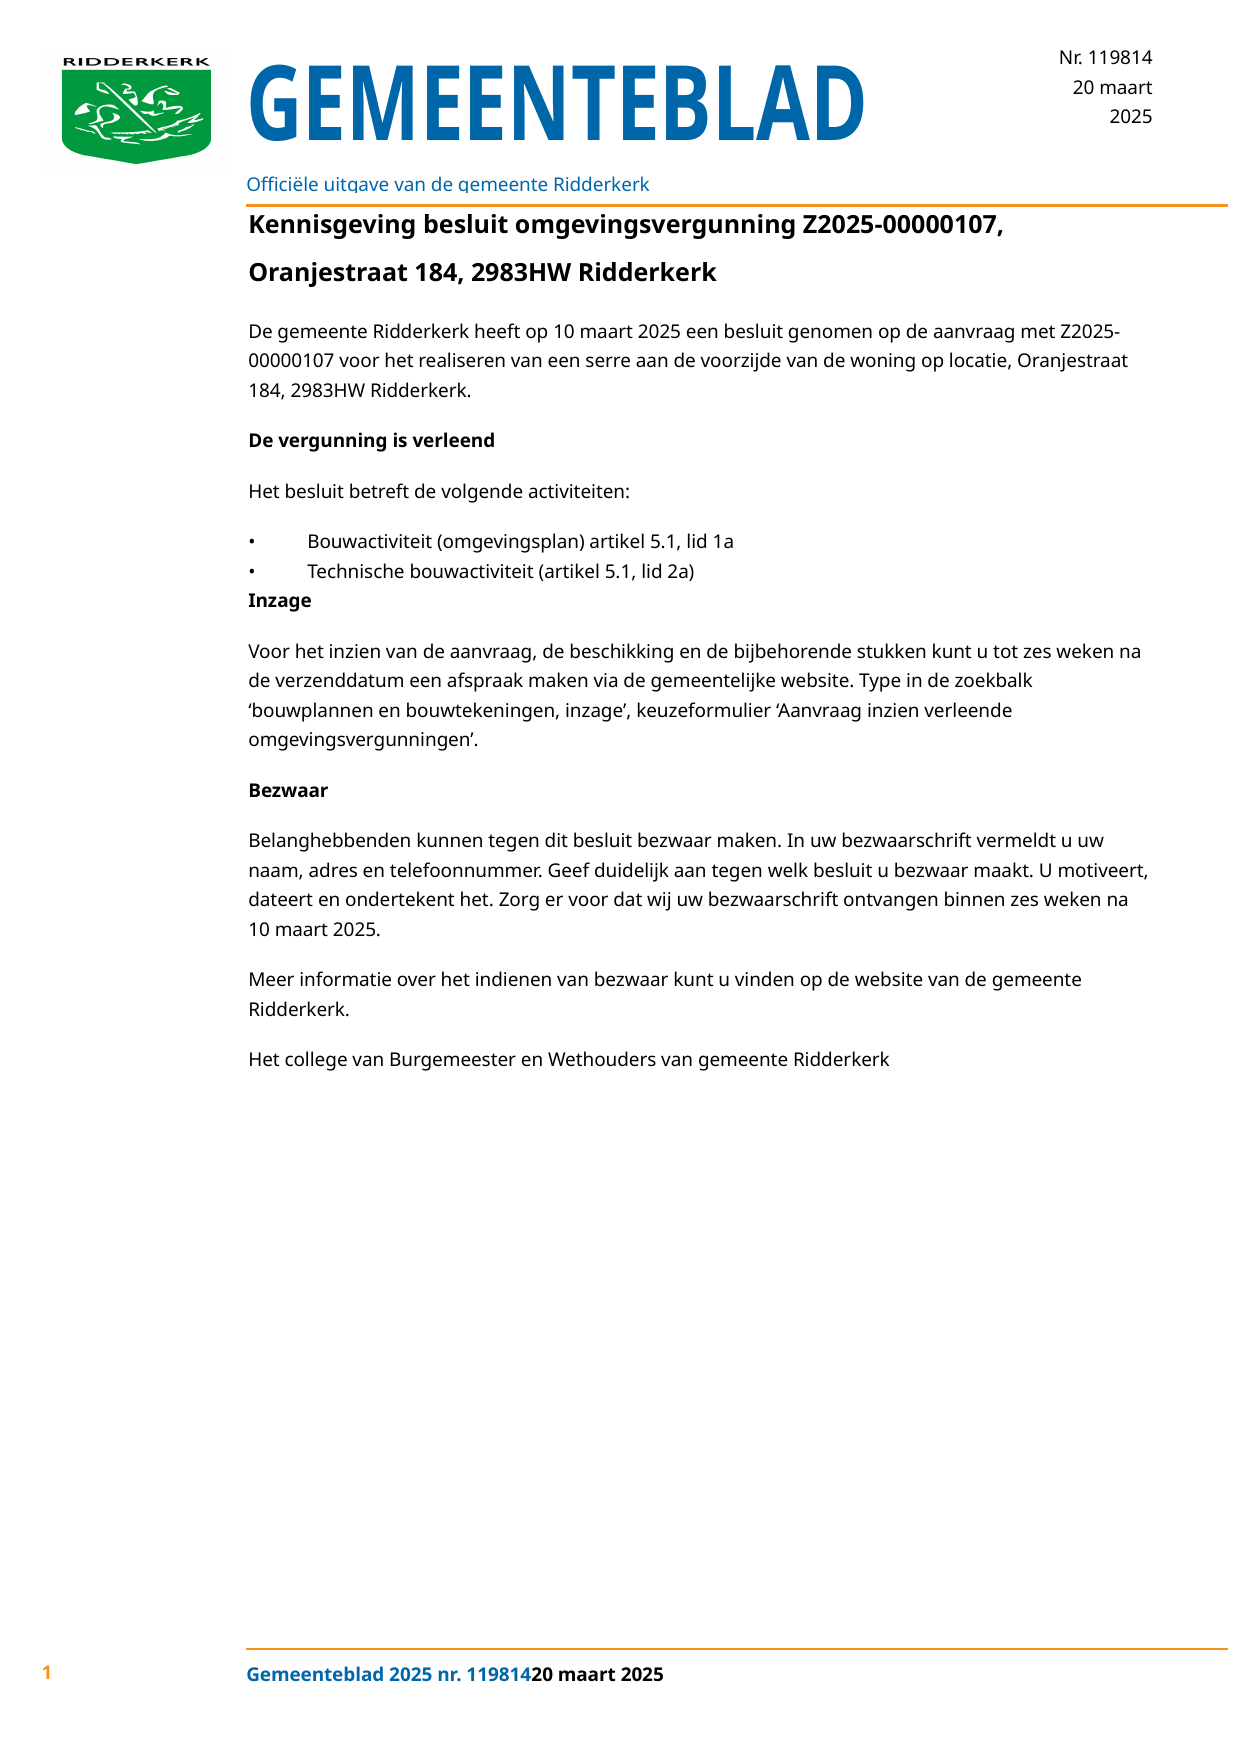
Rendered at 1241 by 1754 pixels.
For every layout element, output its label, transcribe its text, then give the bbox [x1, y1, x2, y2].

text Meer informatie over het indienen van bezwaar kunt u vinden op de website van de gemeente Ridderkerk. [248, 967, 1152, 1022]
text Het besluit betreft de volgende activiteiten: [248, 478, 1152, 504]
text Kennisgeving besluit omgevingsvergunning Z2025-00000107, Oranjestraat 184, 2983HW Ridderkerk [248, 207, 1152, 288]
text Belanghebbenden kunnen tegen dit besluit bezwaar maken. In uw bezwaarschrift vermeldt u uw naam, adres en telefoonnummer. Geef duidelijk aan tegen welk besluit u bezwaar maakt. U motiveert, dateert en ondertekent het. Zorg er voor dat wij uw bezwaarschrift ontvangen binnen zes weken na 10 maart 2025. [248, 827, 1152, 942]
text Inzage [248, 587, 1152, 613]
text De gemeente Ridderkerk heeft op 10 maart 2025 een besluit genomen op de aanvraag met Z2025-00000107 voor het realiseren van een serre aan de voorzijde van de woning op locatie, Oranjestraat 184, 2983HW Ridderkerk. [248, 318, 1152, 403]
picture [41, 47, 231, 172]
list Technische bouwactiviteit (artikel 5.1, lid 2a) [248, 558, 1152, 584]
list Bouwactiviteit (omgevingsplan) artikel 5.1, lid 1a [248, 528, 1152, 554]
text De vergunning is verleend [248, 427, 1152, 453]
text Het college van Burgemeester en Wethouders van gemeente Ridderkerk [248, 1047, 1152, 1072]
text Voor het inzien van de aanvraag, de beschikking en de bijbehorende stukken kunt u tot zes weken na de verzenddatum een afspraak maken via de gemeentelijke website. Type in de zoekbalk ‘bouwplannen en bouwtekeningen, inzage’, keuzeformulier ‘Aanvraag inzien verleende omgevingsvergunningen’. [248, 638, 1152, 752]
text Bezwaar [248, 777, 1152, 803]
